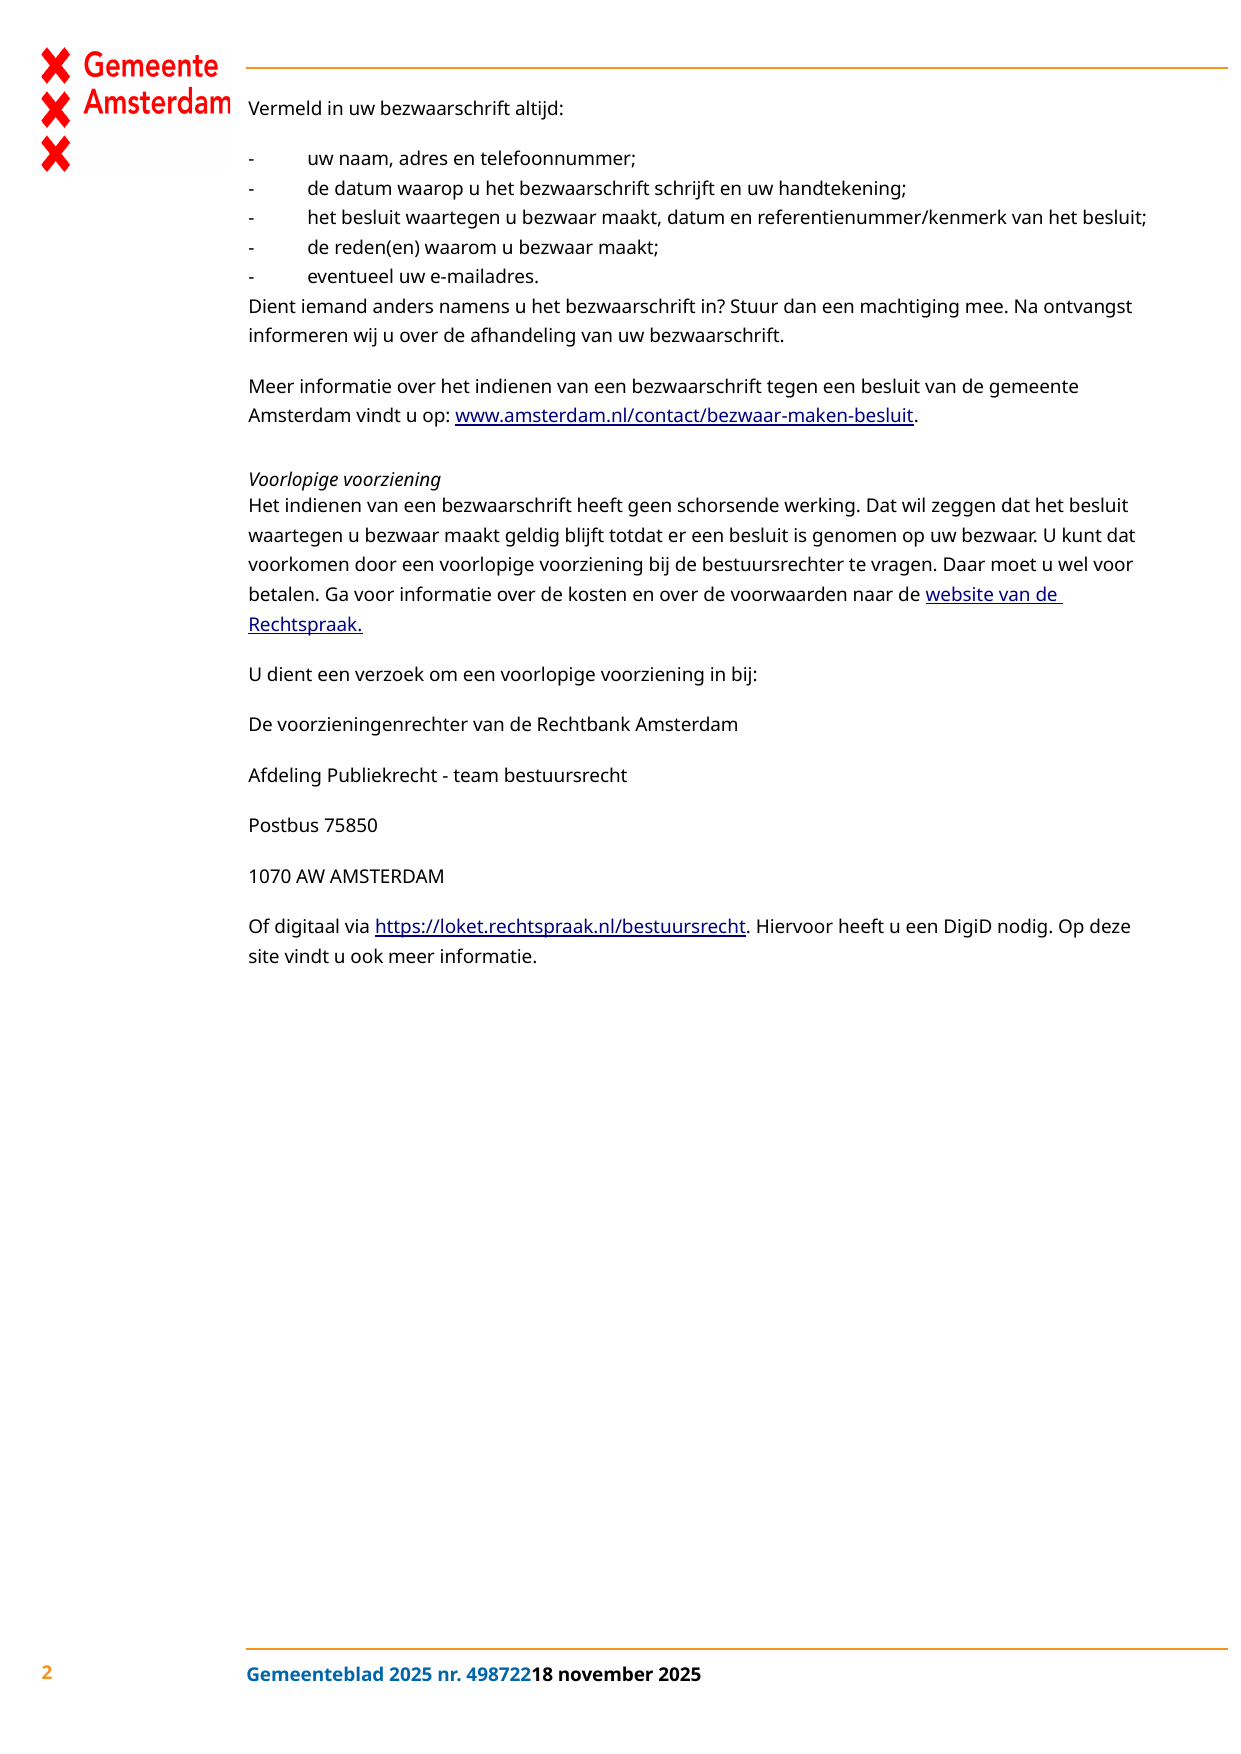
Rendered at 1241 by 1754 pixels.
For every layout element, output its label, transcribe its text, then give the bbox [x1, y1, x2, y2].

list eventueel uw e-mailadres. [248, 263, 1152, 289]
text Of digitaal via https://loket.rechtspraak.nl/bestuursrecht. Hiervoor heeft u een DigiD nodig. Op deze site vindt u ook meer informatie. [248, 913, 1152, 968]
text Meer informatie over het indienen van een bezwaarschrift tegen een besluit van de gemeente Amsterdam vindt u op: www.amsterdam.nl/contact/bezwaar-maken-besluit. [248, 373, 1152, 428]
text Voorlopige voorziening [248, 467, 1152, 492]
text U dient een verzoek om een voorlopige voorziening in bij: [248, 661, 1152, 687]
text Vermeld in uw bezwaarschrift altijd: [248, 95, 1152, 121]
list de reden(en) waarom u bezwaar maakt; [248, 234, 1152, 260]
list uw naam, adres en telefoonnummer; [248, 145, 1152, 171]
text Afdeling Publiekrecht - team bestuursrecht [248, 762, 1152, 788]
text Dient iemand anders namens u het bezwaarschrift in? Stuur dan een machtiging mee. Na ontvangst informeren wij u over de afhandeling van uw bezwaarschrift. [248, 293, 1152, 348]
text De voorzieningenrechter van de Rechtbank Amsterdam [248, 712, 1152, 737]
list de datum waarop u het bezwaarschrift schrijft en uw handtekening; [248, 175, 1152, 201]
text 1070 AW AMSTERDAM [248, 863, 1152, 888]
text Postbus 75850 [248, 812, 1152, 838]
picture [41, 47, 231, 172]
list het besluit waartegen u bezwaar maakt, datum en referentienummer/kenmerk van het besluit; [248, 204, 1152, 230]
text Het indienen van een bezwaarschrift heeft geen schorsende werking. Dat wil zeggen dat het besluit waartegen u bezwaar maakt geldig blijft totdat er een besluit is genomen op uw bezwaar. U kunt dat voorkomen door een voorlopige voorziening bij de bestuursrechter te vragen. Daar moet u wel voor betalen. Ga voor informatie over de kosten en over de voorwaarden naar de website van de Rechtspraak. [248, 492, 1152, 636]
